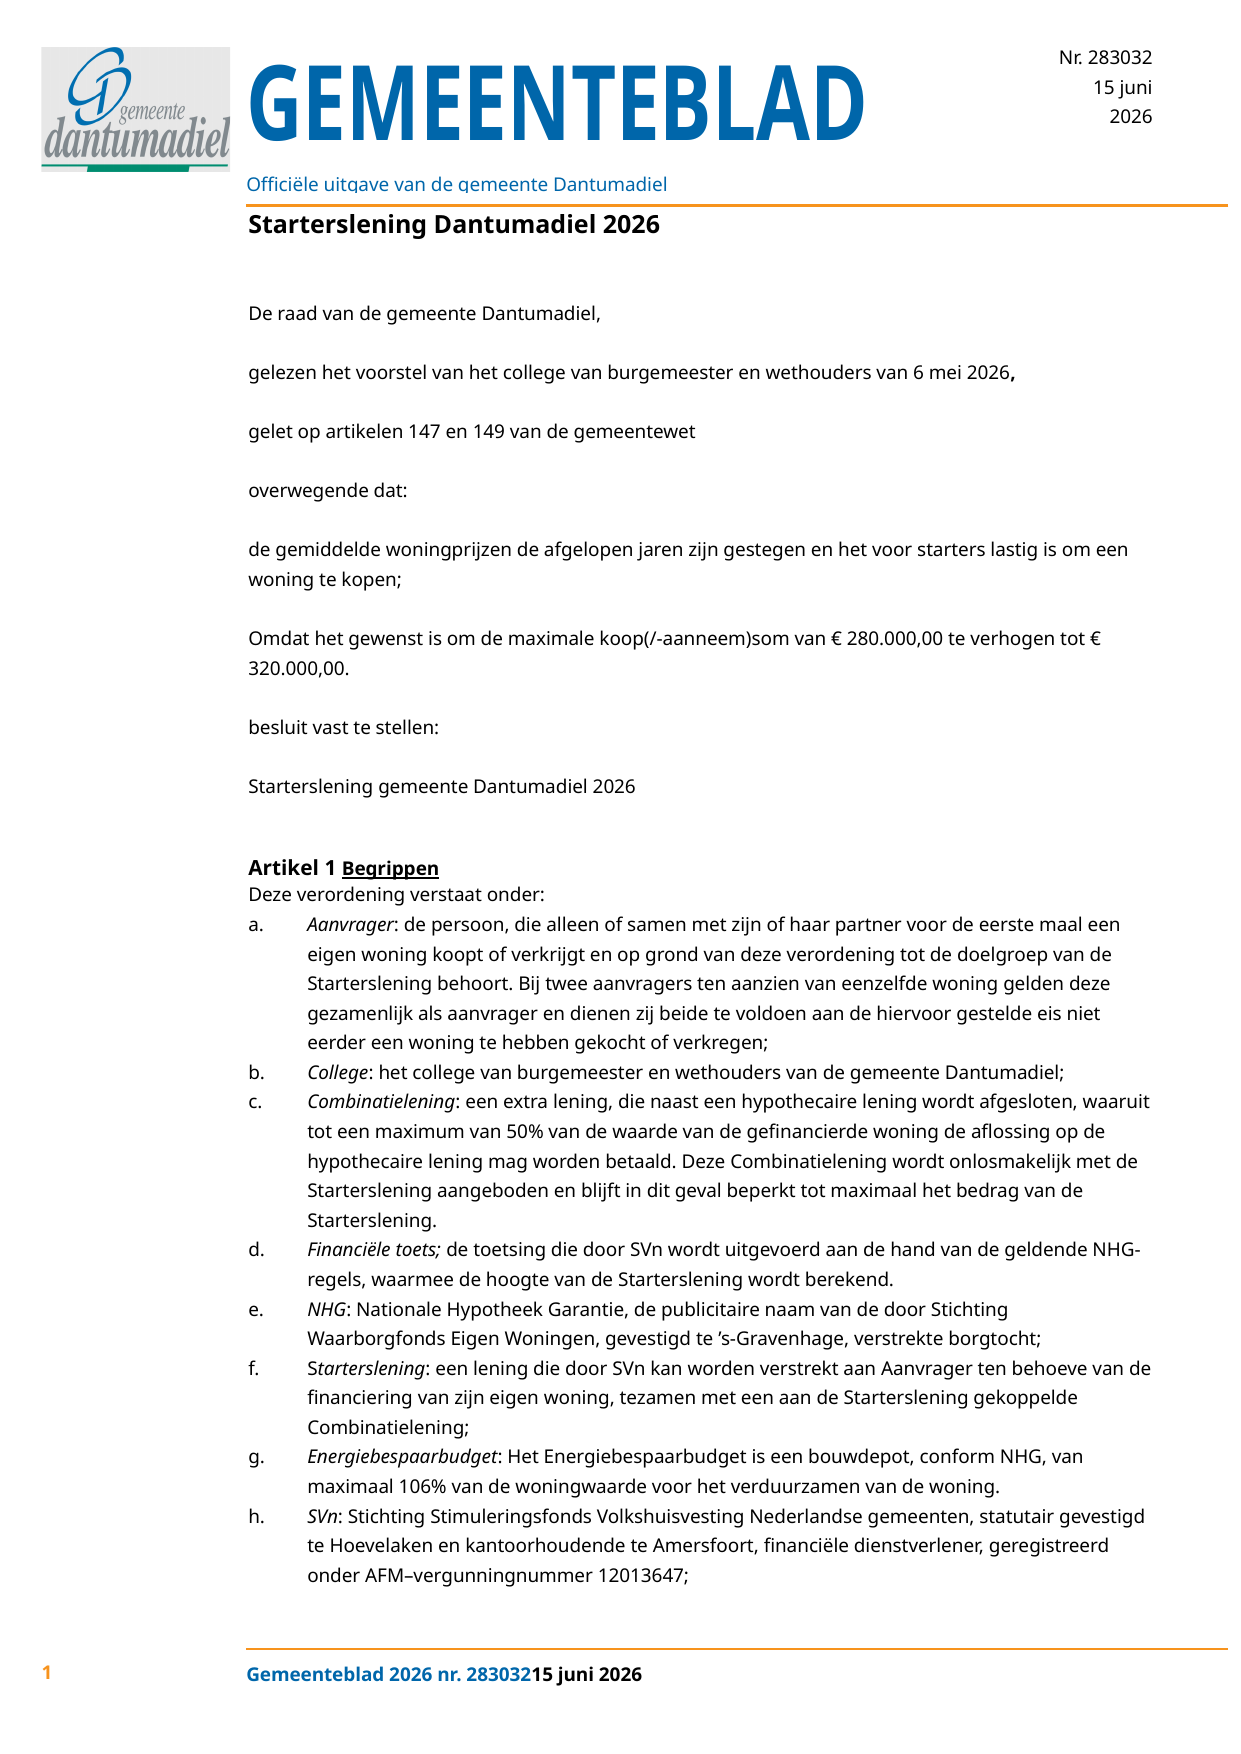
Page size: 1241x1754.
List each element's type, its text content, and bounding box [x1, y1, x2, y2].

text Artikel 1 Begrippen [248, 853, 1152, 882]
text gelet op artikelen 147 en 149 van de gemeentewet [248, 418, 1152, 444]
text Omdat het gewenst is om de maximale koop(/-aanneem)som van € 280.000,00 te verhogen tot € 320.000,00. [248, 625, 1152, 681]
list NHG: Nationale Hypotheek Garantie, de publicitaire naam van de door Stichting Waarborgfonds Eigen Woningen, gevestigd te ’s-Gravenhage, verstrekte borgtocht; [248, 1296, 1152, 1351]
list Financiële toets; de toetsing die door SVn wordt uitgevoerd aan de hand van de geldende NHG-regels, waarmee de hoogte van de Starterslening wordt berekend. [248, 1237, 1152, 1292]
list Starterslening: een lening die door SVn kan worden verstrekt aan Aanvrager ten behoeve van de financiering van zijn eigen woning, tezamen met een aan de Starterslening gekoppelde Combinatielening; [248, 1355, 1152, 1440]
text overwegende dat: [248, 477, 1152, 503]
text Deze verordening verstaat onder: [248, 882, 1152, 907]
picture [41, 47, 231, 172]
list SVn: Stichting Stimuleringsfonds Volkshuisvesting Nederlandse gemeenten, statutair gevestigd te Hoevelaken en kantoorhoudende te Amersfoort, financiële dienstverlener, geregistreerd onder AFM–vergunningnummer 12013647; [248, 1503, 1152, 1588]
list College: het college van burgemeester en wethouders van de gemeente Dantumadiel; [248, 1059, 1152, 1085]
text Starterslening gemeente Dantumadiel 2026 [248, 773, 1152, 799]
text besluit vast te stellen: [248, 714, 1152, 740]
text de gemiddelde woningprijzen de afgelopen jaren zijn gestegen en het voor starters lastig is om een woning te kopen; [248, 537, 1152, 592]
list Energiebespaarbudget: Het Energiebespaarbudget is een bouwdepot, conform NHG, van maximaal 106% van de woningwaarde voor het verduurzamen van de woning. [248, 1444, 1152, 1499]
list Aanvrager: de persoon, die alleen of samen met zijn of haar partner voor de eerste maal een eigen woning koopt of verkrijgt en op grond van deze verordening tot de doelgroep van de Starterslening behoort. Bij twee aanvragers ten aanzien van eenzelfde woning gelden deze gezamenlijk als aanvrager en dienen zij beide te voldoen aan de hiervoor gestelde eis niet eerder een woning te hebben gekocht of verkregen; [248, 911, 1152, 1055]
list Combinatielening: een extra lening, die naast een hypothecaire lening wordt afgesloten, waaruit tot een maximum van 50% van de waarde van de gefinancierde woning de aflossing op de hypothecaire lening mag worden betaald. Deze Combinatielening wordt onlosmakelijk met de Starterslening aangeboden en blijft in dit geval beperkt tot maximaal het bedrag van de Starterslening. [248, 1089, 1152, 1233]
text gelezen het voorstel van het college van burgemeester en wethouders van 6 mei 2026, [248, 359, 1152, 385]
text De raad van de gemeente Dantumadiel, [248, 300, 1152, 326]
text Starterslening Dantumadiel 2026 [248, 207, 1152, 241]
